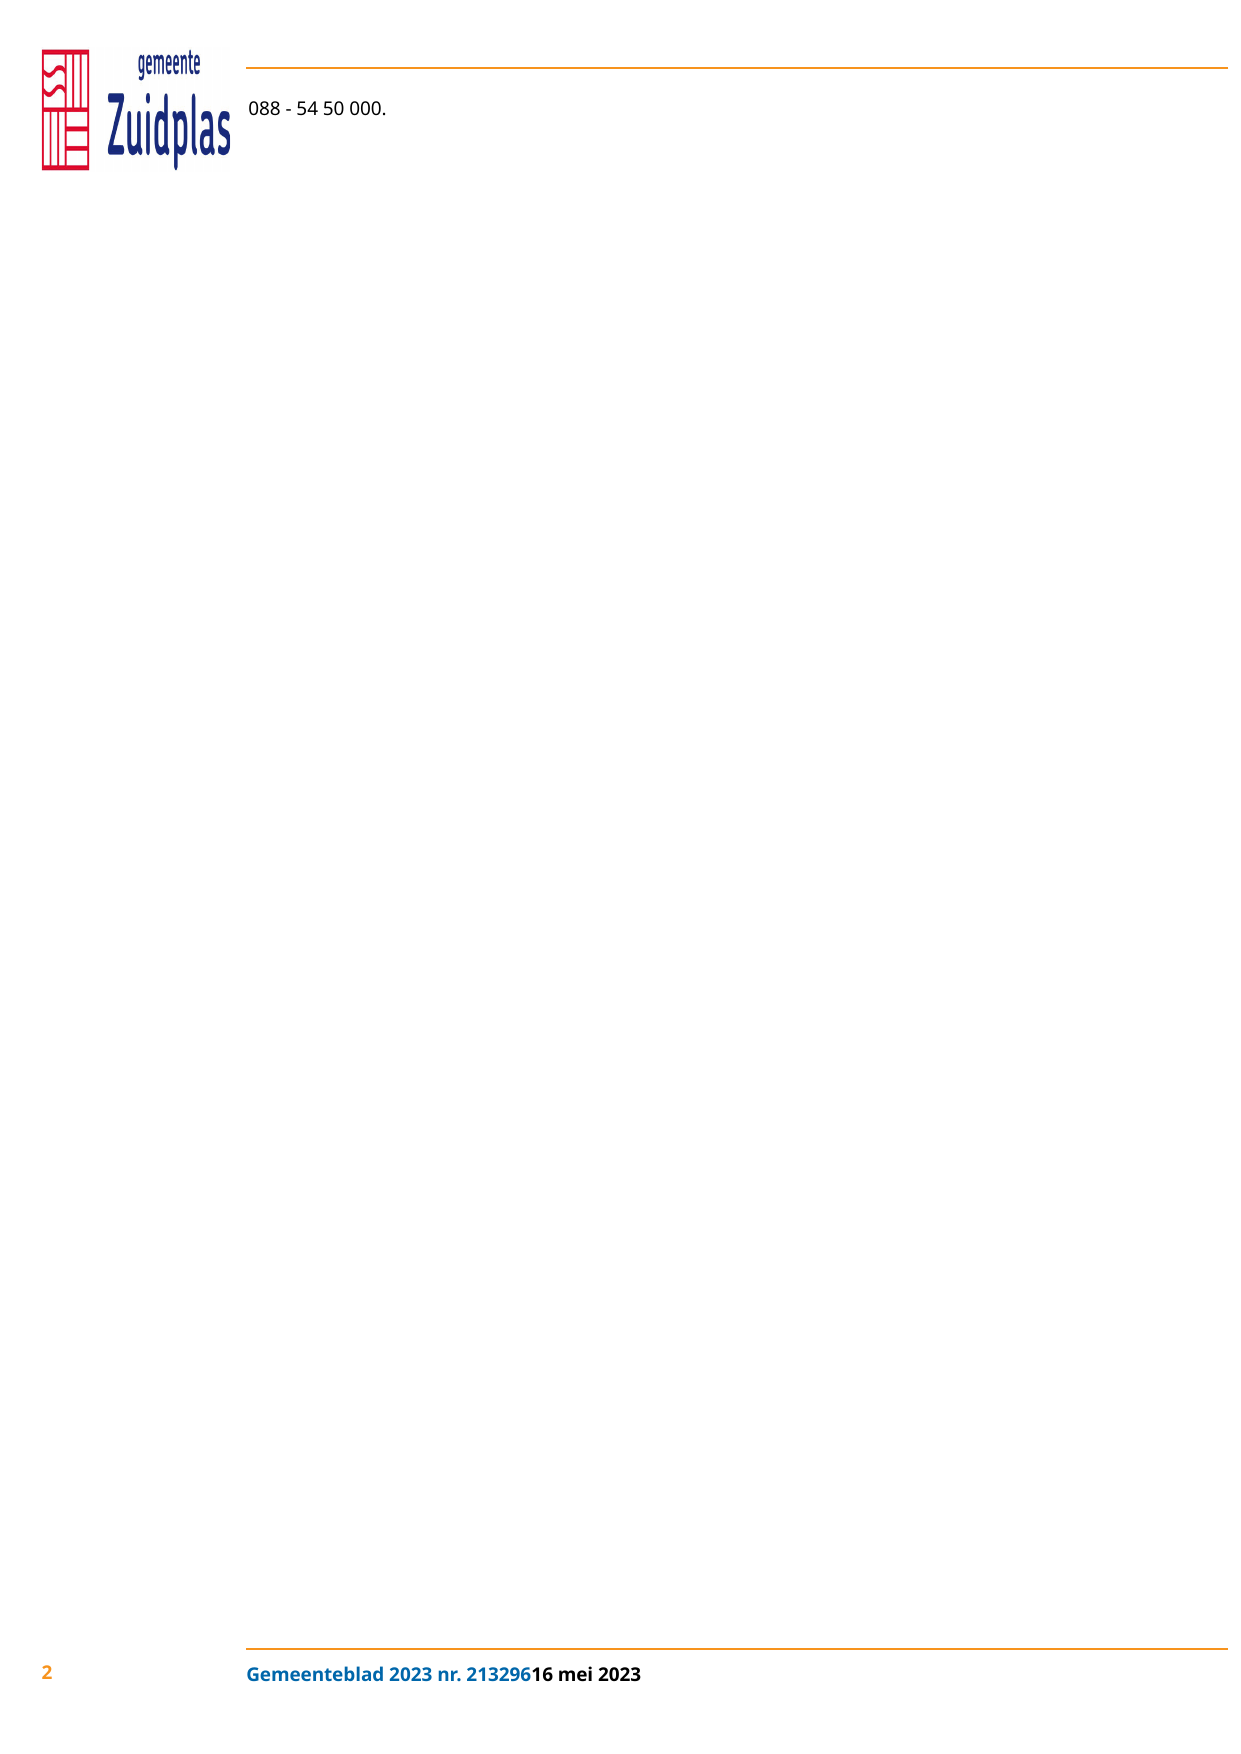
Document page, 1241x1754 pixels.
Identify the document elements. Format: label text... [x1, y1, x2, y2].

picture [41, 47, 231, 172]
text 088 - 54 50 000. [248, 95, 1152, 121]
